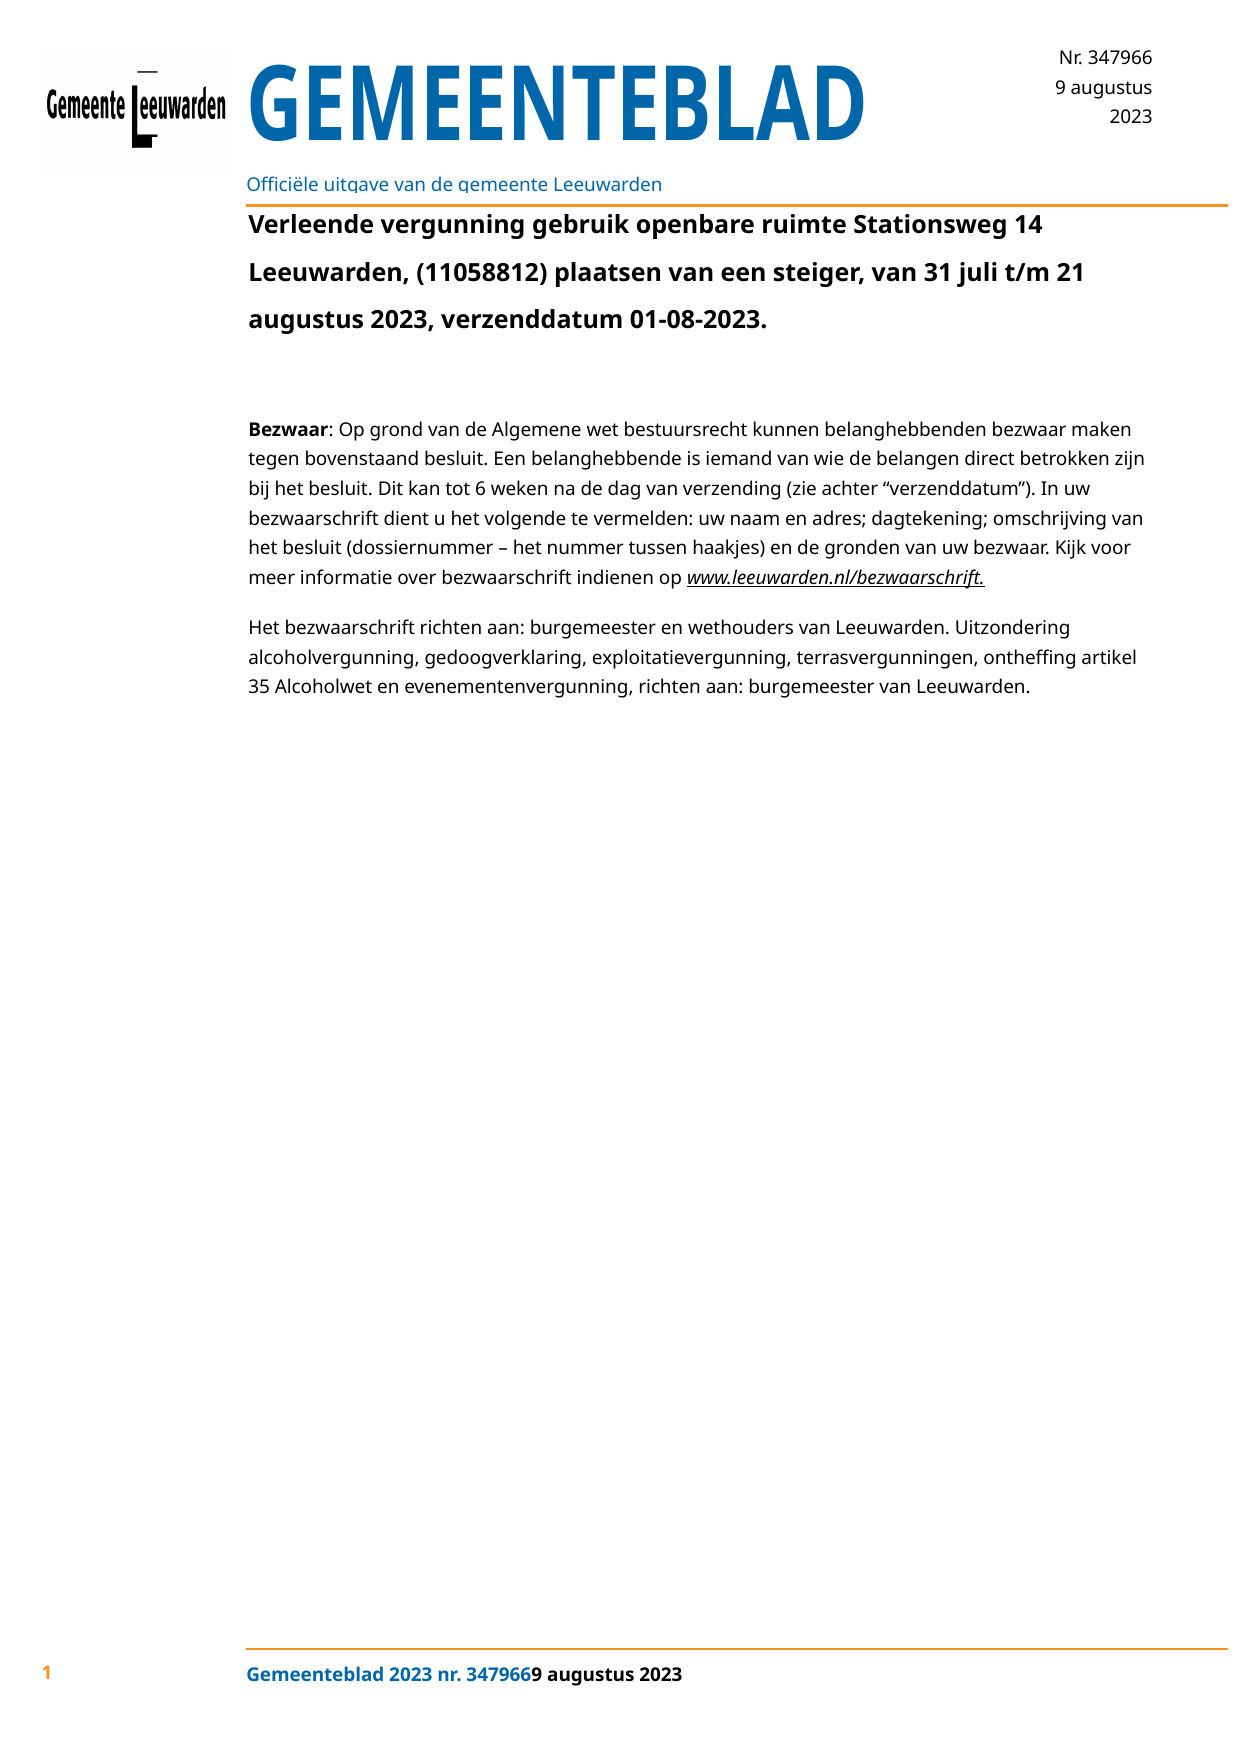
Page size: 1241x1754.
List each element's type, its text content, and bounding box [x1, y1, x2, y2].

text Het bezwaarschrift richten aan: burgemeester en wethouders van Leeuwarden. Uitzondering alcoholvergunning, gedoogverklaring, exploitatievergunning, terrasvergunningen, ontheffing artikel 35 Alcoholwet en evenementenvergunning, richten aan: burgemeester van Leeuwarden. [248, 614, 1152, 699]
picture [41, 47, 231, 172]
text Verleende vergunning gebruik openbare ruimte Stationsweg 14 Leeuwarden, (11058812) plaatsen van een steiger, van 31 juli t/m 21 augustus 2023, verzenddatum 01-08-2023. [248, 207, 1152, 336]
text Bezwaar: Op grond van de Algemene wet bestuursrecht kunnen belanghebbenden bezwaar maken tegen bovenstaand besluit. Een belanghebbende is iemand van wie de belangen direct betrokken zijn bij het besluit. Dit kan tot 6 weken na de dag van verzending (zie achter “verzenddatum”). In uw bezwaarschrift dient u het volgende te vermelden: uw naam en adres; dagtekening; omschrijving van het besluit (dossiernummer – het nummer tussen haakjes) en de gronden van uw bezwaar. Kijk voor meer informatie over bezwaarschrift indienen op www.leeuwarden.nl/bezwaarschrift. [248, 416, 1152, 589]
